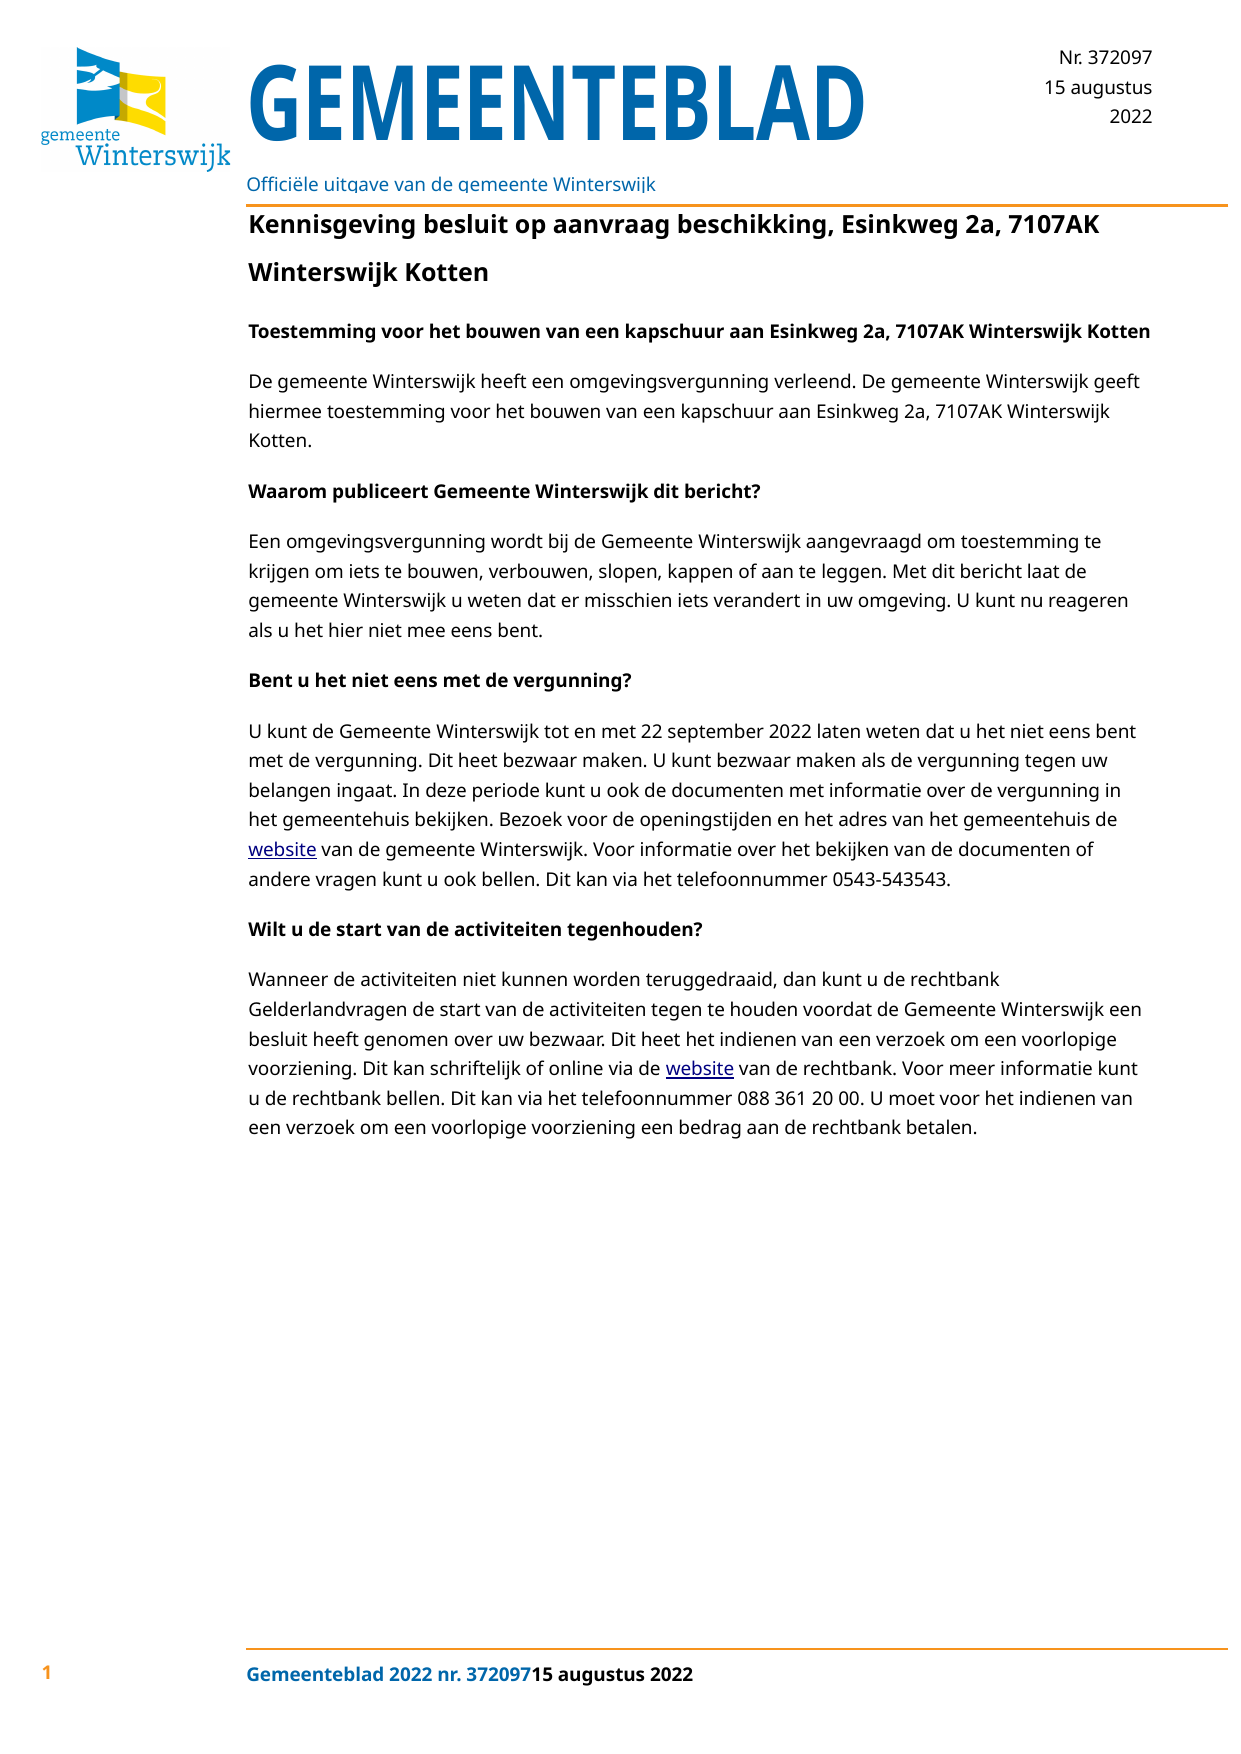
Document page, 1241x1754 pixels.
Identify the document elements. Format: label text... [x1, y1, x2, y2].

text Kennisgeving besluit op aanvraag beschikking, Esinkweg 2a, 7107AK Winterswijk Kotten [248, 207, 1152, 288]
text Wilt u de start van de activiteiten tegenhouden? [248, 916, 1152, 942]
text Toestemming voor het bouwen van een kapschuur aan Esinkweg 2a, 7107AK Winterswijk Kotten [248, 318, 1152, 344]
text De gemeente Winterswijk heeft een omgevingsvergunning verleend. De gemeente Winterswijk geeft hiermee toestemming voor het bouwen van een kapschuur aan Esinkweg 2a, 7107AK Winterswijk Kotten. [248, 368, 1152, 453]
text Een omgevingsvergunning wordt bij de Gemeente Winterswijk aangevraagd om toestemming te krijgen om iets te bouwen, verbouwen, slopen, kappen of aan te leggen. Met dit bericht laat de gemeente Winterswijk u weten dat er misschien iets verandert in uw omgeving. U kunt nu reageren als u het hier niet mee eens bent. [248, 528, 1152, 643]
text Waarom publiceert Gemeente Winterswijk dit bericht? [248, 478, 1152, 504]
text Bent u het niet eens met de vergunning? [248, 667, 1152, 693]
text U kunt de Gemeente Winterswijk tot en met 22 september 2022 laten weten dat u het niet eens bent met de vergunning. Dit heet bezwaar maken. U kunt bezwaar maken als de vergunning tegen uw belangen ingaat. In deze periode kunt u ook de documenten met informatie over de vergunning in het gemeentehuis bekijken. Bezoek voor de openingstijden en het adres van het gemeentehuis de website van de gemeente Winterswijk. Voor informatie over het bekijken van de documenten of andere vragen kunt u ook bellen. Dit kan via het telefoonnummer 0543-543543. [248, 718, 1152, 892]
picture [41, 47, 231, 172]
picture [225, 153, 231, 162]
text Wanneer de activiteiten niet kunnen worden teruggedraaid, dan kunt u de rechtbank Gelderlandvragen de start van de activiteiten tegen te houden voordat de Gemeente Winterswijk een besluit heeft genomen over uw bezwaar. Dit heet het indienen van een verzoek om een voorlopige voorziening. Dit kan schriftelijk of online via de website van de rechtbank. Voor meer informatie kunt u de rechtbank bellen. Dit kan via het telefoonnummer 088 361 20 00. U moet voor het indienen van een verzoek om een voorlopige voorziening een bedrag aan de rechtbank betalen. [248, 967, 1152, 1140]
